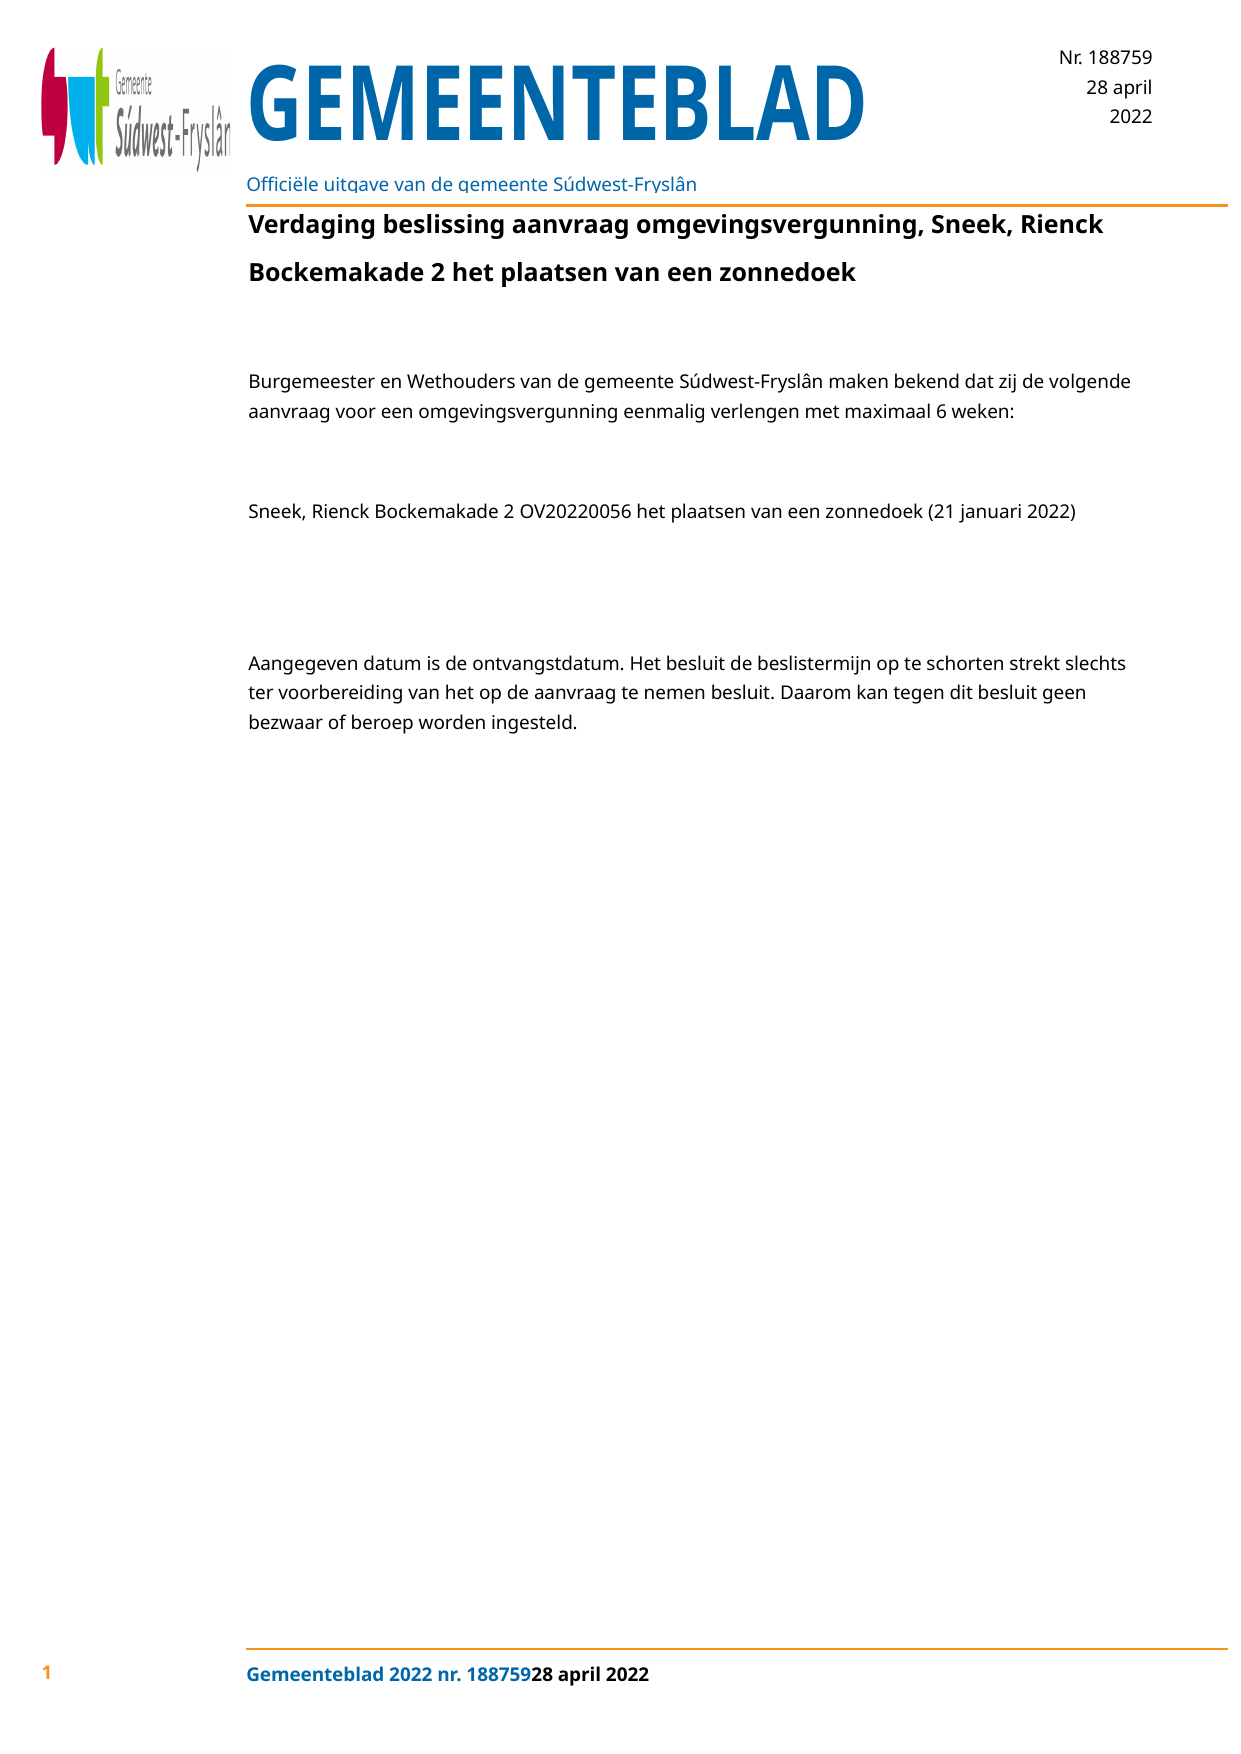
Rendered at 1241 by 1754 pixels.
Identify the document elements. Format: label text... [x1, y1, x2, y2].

text Burgemeester en Wethouders van de gemeente Súdwest-Fryslân maken bekend dat zij de volgende aanvraag voor een omgevingsvergunning eenmalig verlengen met maximaal 6 weken: [248, 368, 1152, 424]
text Sneek, Rienck Bockemakade 2 OV20220056 het plaatsen van een zonnedoek (21 januari 2022) [248, 499, 1152, 524]
text Verdaging beslissing aanvraag omgevingsvergunning, Sneek, Rienck Bockemakade 2 het plaatsen van een zonnedoek [248, 207, 1152, 288]
picture [41, 47, 231, 172]
text Aangegeven datum is de ontvangstdatum. Het besluit de beslistermijn op te schorten strekt slechts ter voorbereiding van het op de aanvraag te nemen besluit. Daarom kan tegen dit besluit geen bezwaar of beroep worden ingesteld. [248, 650, 1152, 735]
